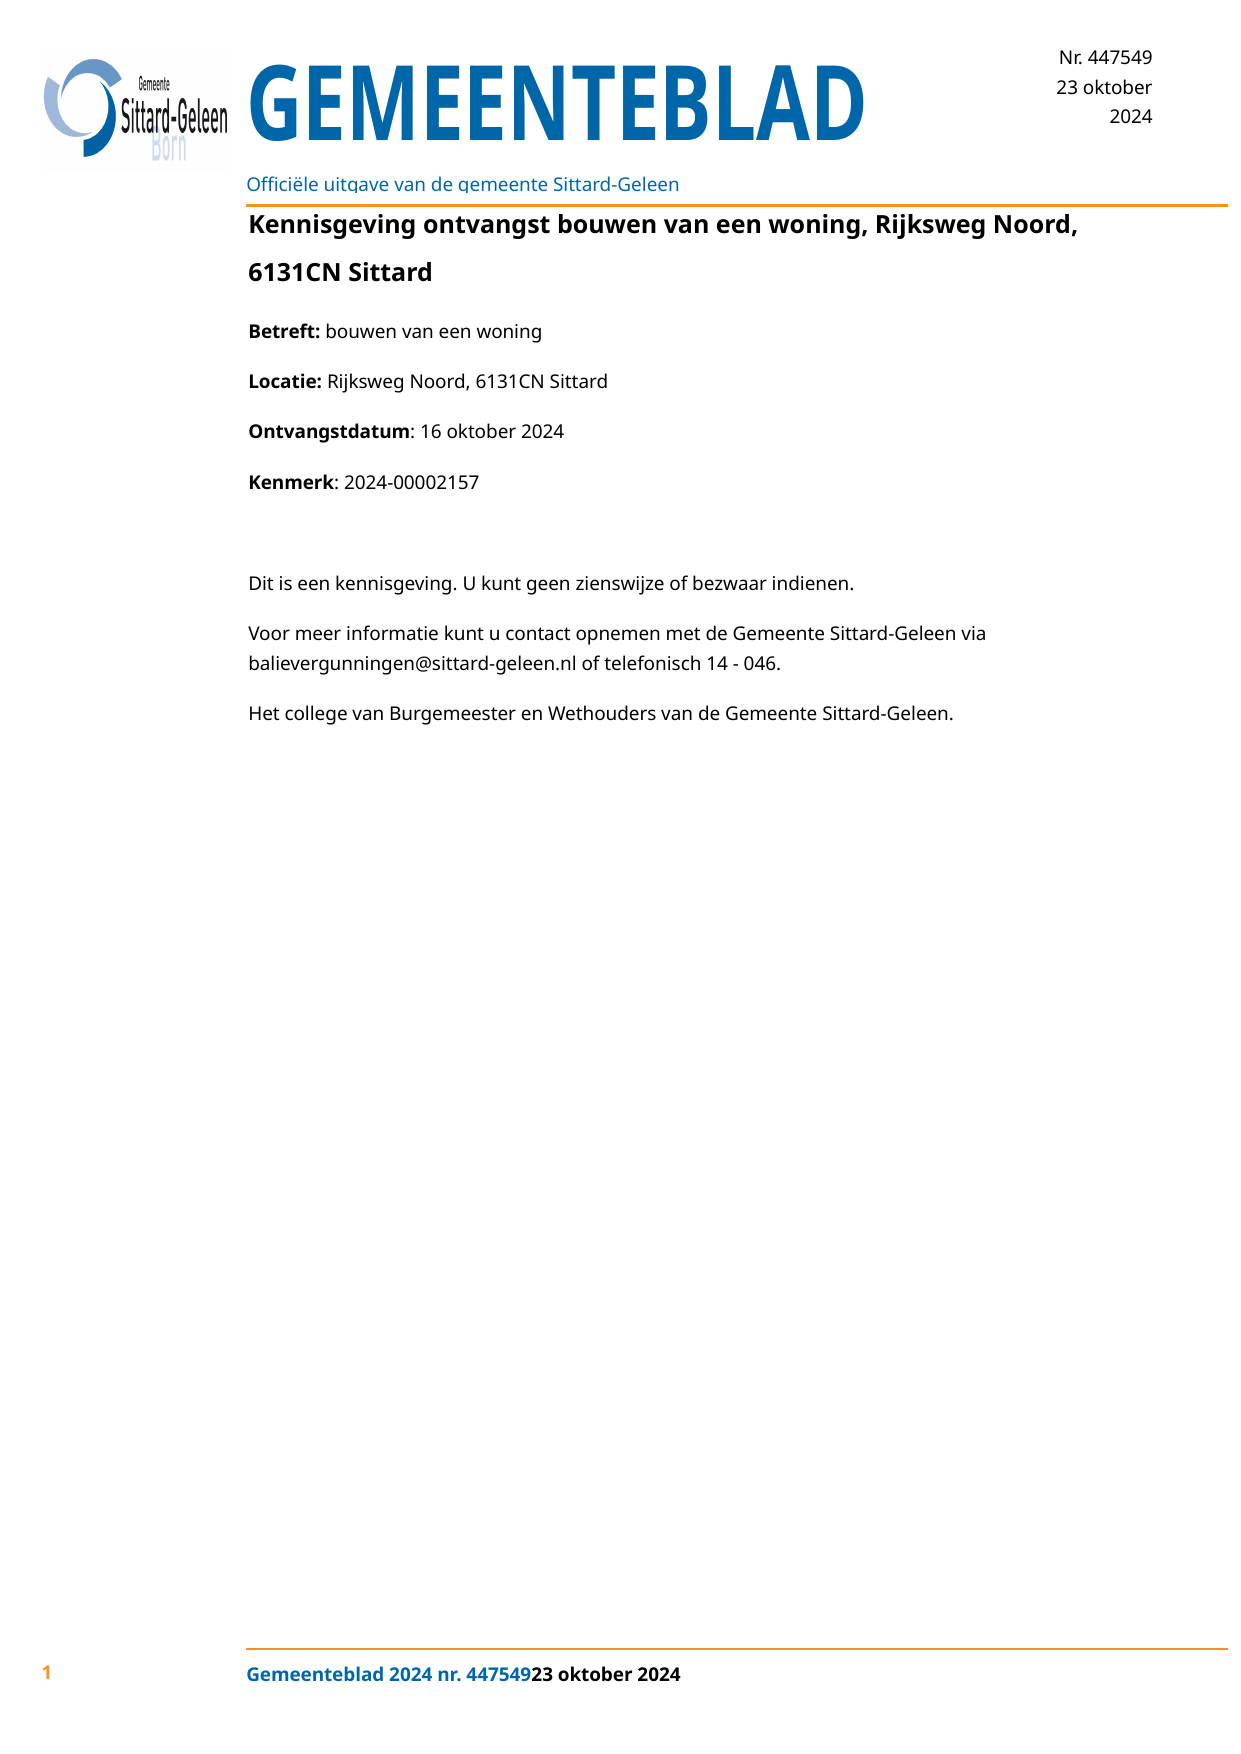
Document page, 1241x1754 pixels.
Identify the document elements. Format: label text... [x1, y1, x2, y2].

text Ontvangstdatum: 16 oktober 2024 [248, 419, 1152, 444]
text Kennisgeving ontvangst bouwen van een woning, Rijksweg Noord, 6131CN Sittard [248, 207, 1152, 288]
text Kenmerk: 2024-00002157 [248, 469, 1152, 495]
text Locatie: Rijksweg Noord, 6131CN Sittard [248, 368, 1152, 394]
text Het college van Burgemeester en Wethouders van de Gemeente Sittard-Geleen. [248, 700, 1152, 726]
picture [41, 47, 231, 172]
text Dit is een kennisgeving. U kunt geen zienswijze of bezwaar indienen. [248, 570, 1152, 596]
text Betreft: bouwen van een woning [248, 318, 1152, 344]
text Voor meer informatie kunt u contact opnemen met de Gemeente Sittard-Geleen via balievergunningen@sittard-geleen.nl of telefonisch 14 - 046. [248, 620, 1152, 676]
